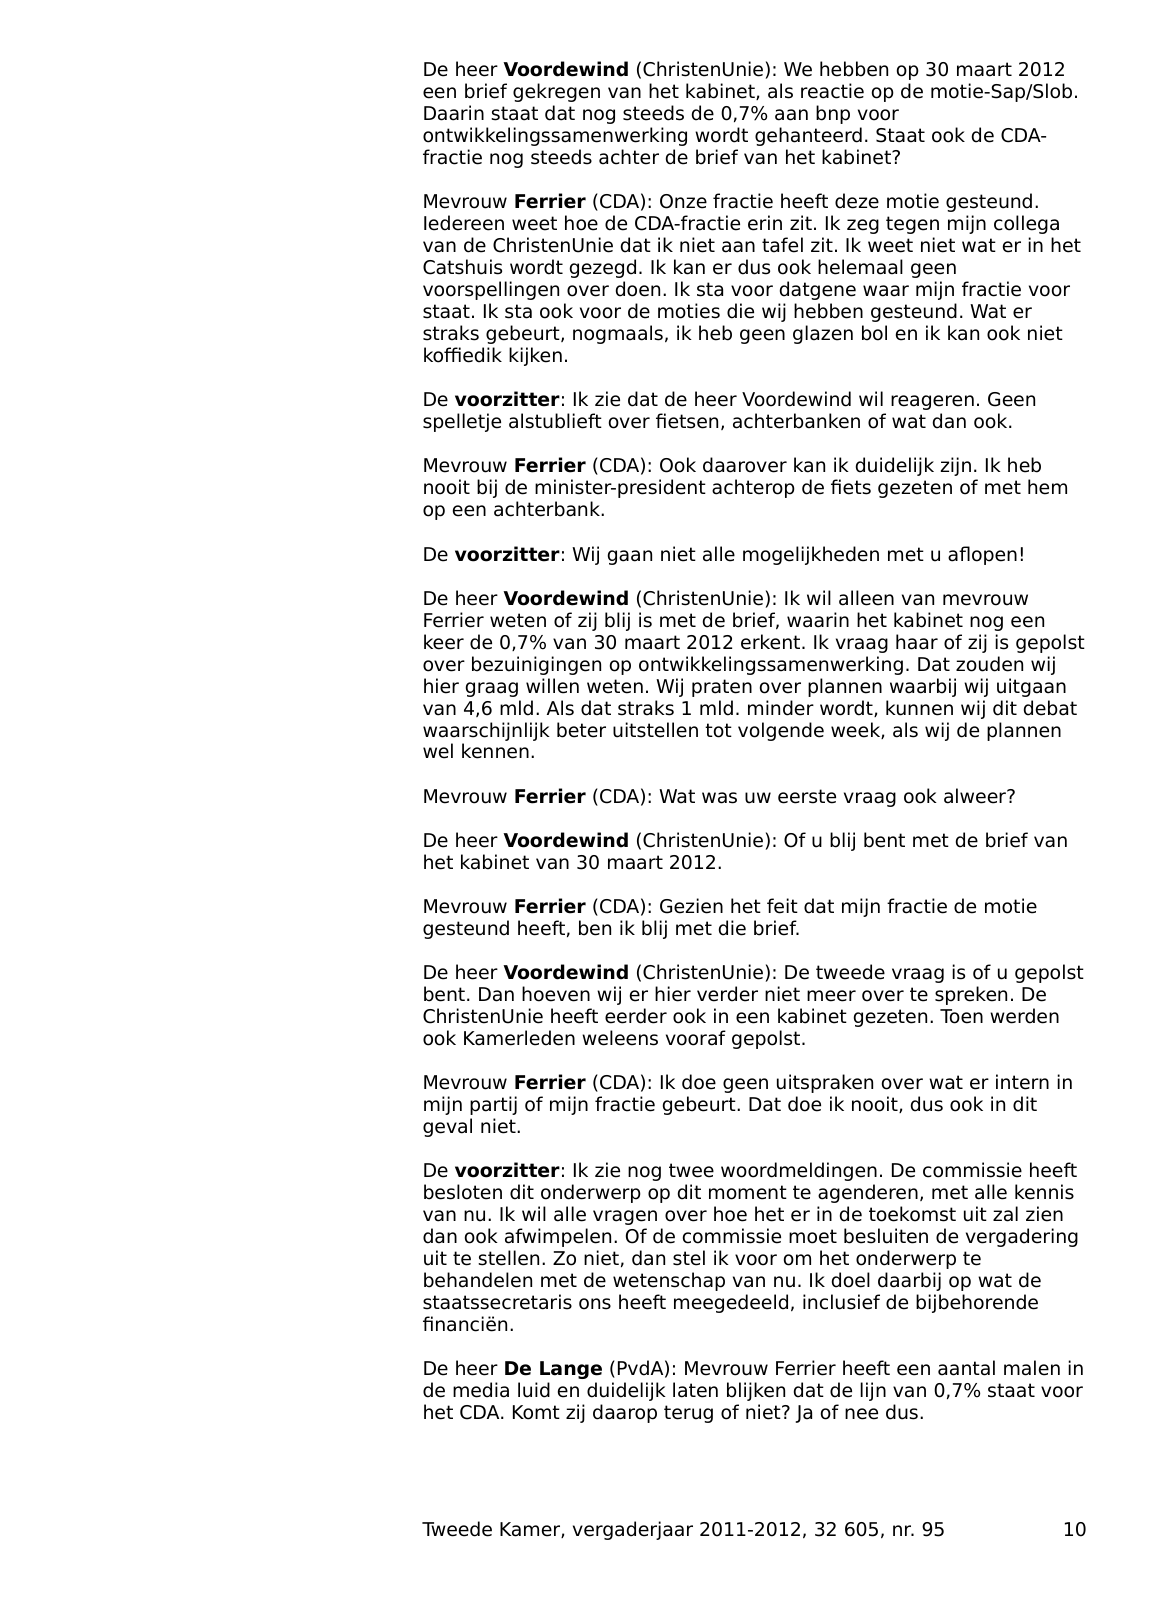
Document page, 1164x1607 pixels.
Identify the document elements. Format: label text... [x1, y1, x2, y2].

text De heer Voordewind (ChristenUnie): We hebben op 30 maart 2012 een brief gekregen van het kabinet, als reactie op de motie-Sap/Slob. Daarin staat dat nog steeds de 0,7% aan bnp voor ontwikkelingssamenwerking wordt gehanteerd. Staat ook de CDA-fractie nog steeds achter de brief van het kabinet? [422, 59, 1087, 169]
text Mevrouw Ferrier (CDA): Wat was uw eerste vraag ook alweer? [422, 786, 1087, 808]
text De voorzitter: Ik zie dat de heer Voordewind wil reageren. Geen spelletje alstublieft over fietsen, achterbanken of wat dan ook. [422, 389, 1087, 433]
text Mevrouw Ferrier (CDA): Ook daarover kan ik duidelijk zijn. Ik heb nooit bij de minister-president achterop de fiets gezeten of met hem op een achterbank. [422, 455, 1087, 521]
text De heer Voordewind (ChristenUnie): Of u blij bent met de brief van het kabinet van 30 maart 2012. [422, 830, 1087, 874]
text De heer Voordewind (ChristenUnie): Ik wil alleen van mevrouw Ferrier weten of zij blij is met de brief, waarin het kabinet nog een keer de 0,7% van 30 maart 2012 erkent. Ik vraag haar of zij is gepolst over bezuinigingen op ontwikkelingssamenwerking. Dat zouden wij hier graag willen weten. Wij praten over plannen waarbij wij uitgaan van 4,6 mld. Als dat straks 1 mld. minder wordt, kunnen wij dit debat waarschijnlijk beter uitstellen tot volgende week, als wij de plannen wel kennen. [422, 588, 1087, 763]
text De voorzitter: Ik zie nog twee woordmeldingen. De commissie heeft besloten dit onderwerp op dit moment te agenderen, met alle kennis van nu. Ik wil alle vragen over hoe het er in de toekomst uit zal zien dan ook afwimpelen. Of de commissie moet besluiten de vergadering uit te stellen. Zo niet, dan stel ik voor om het onderwerp te behandelen met de wetenschap van nu. Ik doel daarbij op wat de staatssecretaris ons heeft meegedeeld, inclusief de bijbehorende financiën. [422, 1160, 1087, 1336]
text De heer De Lange (PvdA): Mevrouw Ferrier heeft een aantal malen in de media luid en duidelijk laten blijken dat de lijn van 0,7% staat voor het CDA. Komt zij daarop terug of niet? Ja of nee dus. [422, 1358, 1087, 1424]
text Mevrouw Ferrier (CDA): Ik doe geen uitspraken over wat er intern in mijn partij of mijn fractie gebeurt. Dat doe ik nooit, dus ook in dit geval niet. [422, 1072, 1087, 1138]
text Mevrouw Ferrier (CDA): Gezien het feit dat mijn fractie de motie gesteund heeft, ben ik blij met die brief. [422, 896, 1087, 940]
text Mevrouw Ferrier (CDA): Onze fractie heeft deze motie gesteund. Iedereen weet hoe de CDA-fractie erin zit. Ik zeg tegen mijn collega van de ChristenUnie dat ik niet aan tafel zit. Ik weet niet wat er in het Catshuis wordt gezegd. Ik kan er dus ook helemaal geen voorspellingen over doen. Ik sta voor datgene waar mijn fractie voor staat. Ik sta ook voor de moties die wij hebben gesteund. Wat er straks gebeurt, nogmaals, ik heb geen glazen bol en ik kan ook niet koffiedik kijken. [422, 191, 1087, 367]
text De voorzitter: Wij gaan niet alle mogelijkheden met u aflopen! [422, 543, 1087, 565]
text De heer Voordewind (ChristenUnie): De tweede vraag is of u gepolst bent. Dan hoeven wij er hier verder niet meer over te spreken. De ChristenUnie heeft eerder ook in een kabinet gezeten. Toen werden ook Kamerleden weleens vooraf gepolst. [422, 962, 1087, 1050]
